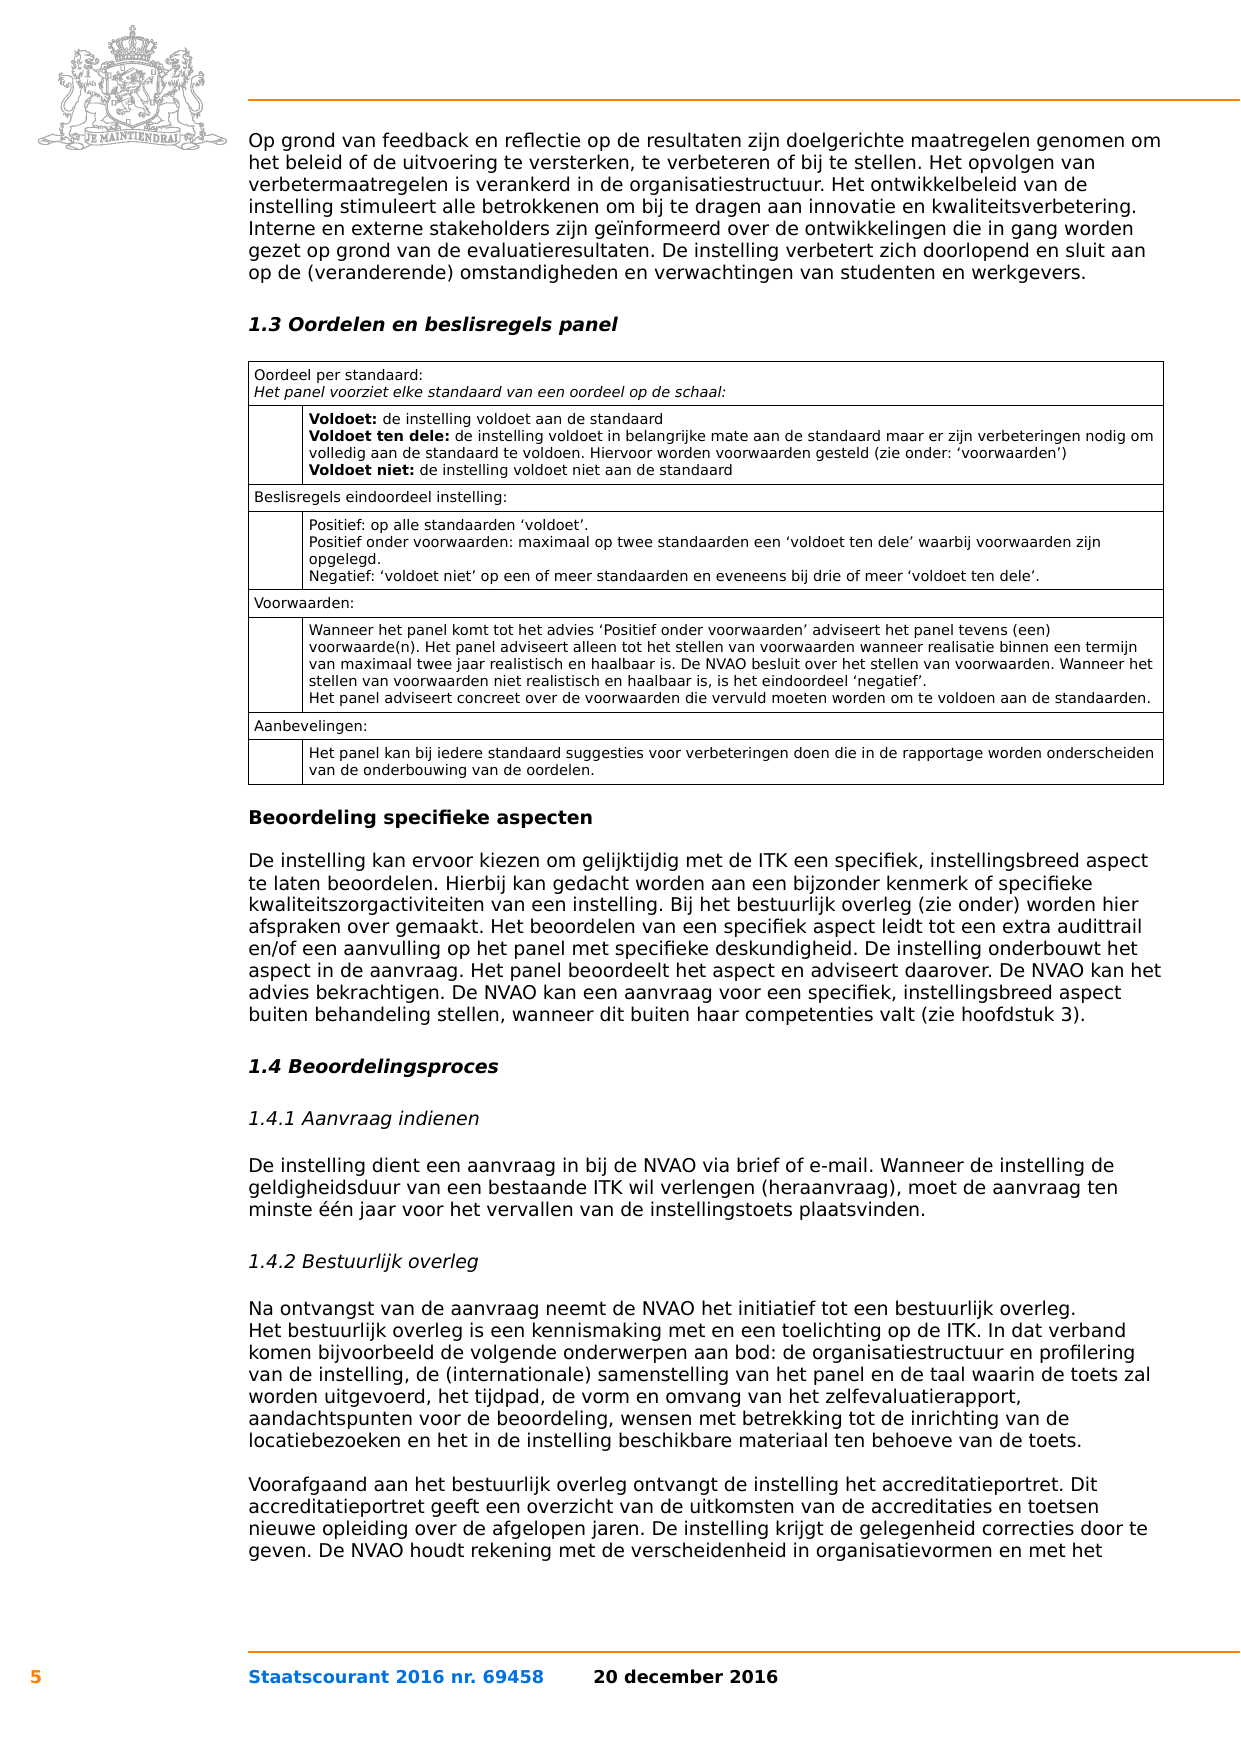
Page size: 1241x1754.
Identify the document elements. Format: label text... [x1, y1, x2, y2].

subtitle 1.4 Beoordelingsproces [248, 1056, 1163, 1078]
table_cell Aanbevelingen: [249, 713, 1163, 739]
text Na ontvangst van de aanvraag neemt de NVAO het initiatief tot een bestuurlijk overleg. [248, 1298, 1163, 1320]
text De instelling dient een aanvraag in bij de NVAO via brief of e-mail. Wanneer de instelling de geldigheidsduur van een bestaande ITK wil verlengen (heraanvraag), moet de aanvraag ten minste één jaar voor het vervallen van de instellingstoets plaatsvinden. [248, 1155, 1163, 1221]
text De instelling kan ervoor kiezen om gelijktijdig met de ITK een specifiek, instellingsbreed aspect te laten beoordelen. Hierbij kan gedacht worden aan een bijzonder kenmerk of specifieke kwaliteitszorgactiviteiten van een instelling. Bij het bestuurlijk overleg (zie onder) worden hier afspraken over gemaakt. Het beoordelen van een specifiek aspect leidt tot een extra audittrail en/of een aanvulling op het panel met specifieke deskundigheid. De instelling onderbouwt het aspect in de aanvraag. Het panel beoordeelt het aspect en adviseert daarover. De NVAO kan het advies bekrachtigen. De NVAO kan een aanvraag voor een specifiek, instellingsbreed aspect buiten behandeling stellen, wanneer dit buiten haar competenties valt (zie hoofdstuk 3). [248, 850, 1163, 1026]
text Interne en externe stakeholders zijn geïnformeerd over de ontwikkelingen die in gang worden gezet op grond van de evaluatieresultaten. De instelling verbetert zich doorlopend en sluit aan op de (veranderende) omstandigheden en verwachtingen van studenten en werkgevers. [248, 218, 1163, 284]
table_cell [249, 740, 302, 784]
subtitle Beoordeling specifieke aspecten [248, 807, 1163, 828]
table_cell Voldoet: de instelling voldoet aan de standaard Voldoet ten dele: de instelling voldoet in belangrijke mate aan de standaard maar er zijn verbeteringen nodig om volledig aan de standaard te voldoen. Hiervoor worden voorwaarden gesteld (zie onder: ‘voorwaarden’) Voldoet niet: de instelling voldoet niet aan de standaard [303, 406, 1163, 483]
table_cell [249, 512, 302, 589]
table_cell Voorwaarden: [249, 590, 1163, 617]
table_cell Het panel kan bij iedere standaard suggesties voor verbeteringen doen die in de rapportage worden onderscheiden van de onderbouwing van de oordelen. [303, 740, 1163, 784]
subtitle 1.4.1 Aanvraag indienen [248, 1108, 1163, 1130]
table_header Oordeel per standaard: Het panel voorziet elke standaard van een oordeel op de schaal: [249, 362, 1163, 405]
table_cell [249, 618, 302, 712]
subtitle 1.3 Oordelen en beslisregels panel [248, 314, 1163, 336]
text Op grond van feedback en reflectie op de resultaten zijn doelgerichte maatregelen genomen om het beleid of de uitvoering te versterken, te verbeteren of bij te stellen. Het opvolgen van verbetermaatregelen is verankerd in de organisatiestructuur. Het ontwikkelbeleid van de instelling stimuleert alle betrokkenen om bij te dragen aan innovatie en kwaliteitsverbetering. [248, 130, 1163, 218]
picture [38, 25, 227, 150]
text Het bestuurlijk overleg is een kennismaking met en een toelichting op de ITK. In dat verband komen bijvoorbeeld de volgende onderwerpen aan bod: de organisatiestructuur en profilering van de instelling, de (internationale) samenstelling van het panel en de taal waarin de toets zal worden uitgevoerd, het tijdpad, de vorm en omvang van het zelfevaluatierapport, aandachtspunten voor de beoordeling, wensen met betrekking tot de inrichting van de locatiebezoeken en het in de instelling beschikbare materiaal ten behoeve van de toets. [248, 1320, 1163, 1452]
subtitle 1.4.2 Bestuurlijk overleg [248, 1251, 1163, 1273]
text Voorafgaand aan het bestuurlijk overleg ontvangt de instelling het accreditatieportret. Dit accreditatieportret geeft een overzicht van de uitkomsten van de accreditaties en toetsen nieuwe opleiding over de afgelopen jaren. De instelling krijgt de gelegenheid correcties door te geven. De NVAO houdt rekening met de verscheidenheid in organisatievormen en met het [248, 1474, 1163, 1562]
table_cell Wanneer het panel komt tot het advies ‘Positief onder voorwaarden’ adviseert het panel tevens (een) voorwaarde(n). Het panel adviseert alleen tot het stellen van voorwaarden wanneer realisatie binnen een termijn van maximaal twee jaar realistisch en haalbaar is. De NVAO besluit over het stellen van voorwaarden. Wanneer het stellen van voorwaarden niet realistisch en haalbaar is, is het eindoordeel ‘negatief’. Het panel adviseert concreet over de voorwaarden die vervuld moeten worden om te voldoen aan de standaarden. [303, 618, 1163, 712]
table_cell Positief: op alle standaarden ‘voldoet’. Positief onder voorwaarden: maximaal op twee standaarden een ‘voldoet ten dele’ waarbij voorwaarden zijn opgelegd. Negatief: ‘voldoet niet’ op een of meer standaarden en eveneens bij drie of meer ‘voldoet ten dele’. [303, 512, 1163, 589]
table_cell [249, 406, 302, 483]
table_cell Beslisregels eindoordeel instelling: [249, 485, 1163, 511]
